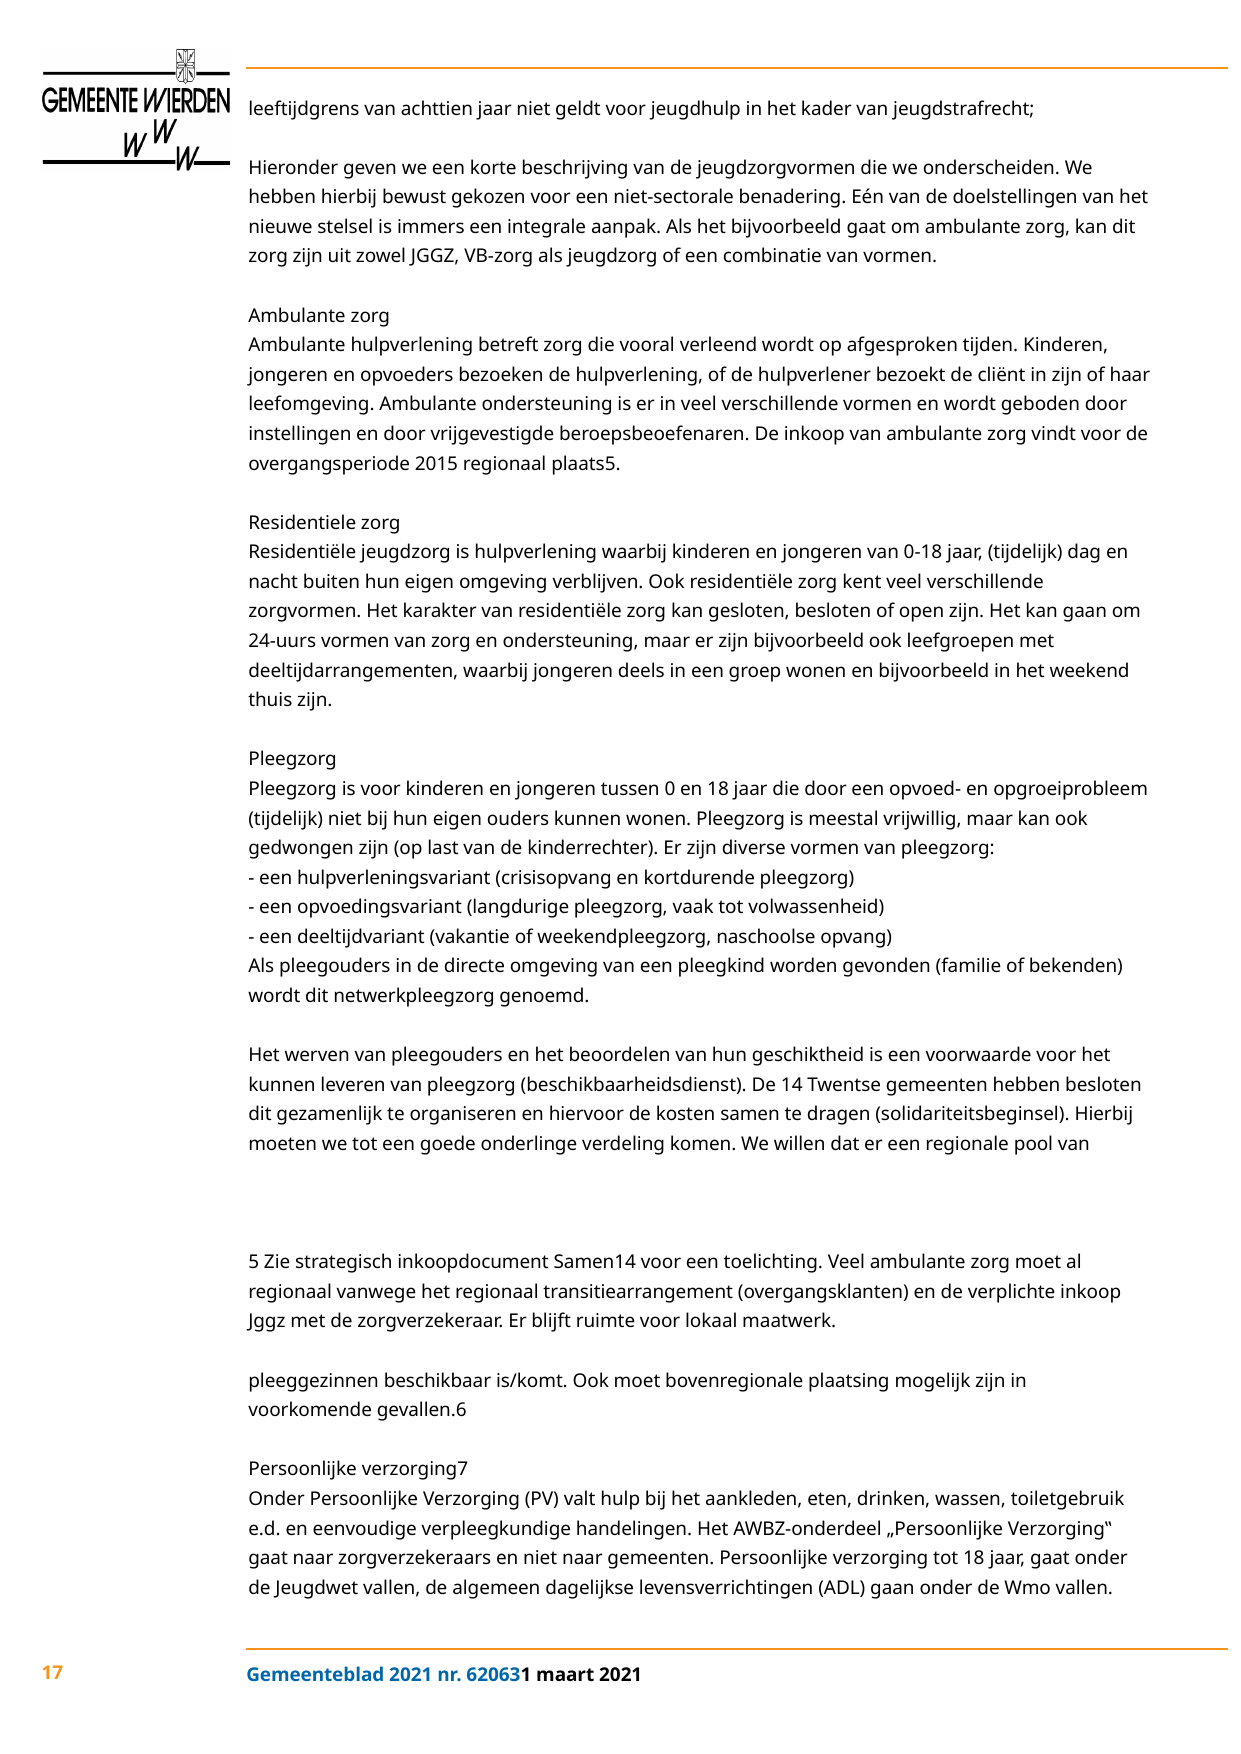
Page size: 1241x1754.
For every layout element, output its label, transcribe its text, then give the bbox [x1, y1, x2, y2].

picture [41, 47, 231, 172]
text Onder Persoonlijke Verzorging (PV) valt hulp bij het aankleden, eten, drinken, wassen, toiletgebruik [248, 1485, 1152, 1511]
text - een deeltijdvariant (vakantie of weekendpleegzorg, naschoolse opvang) [248, 923, 1152, 949]
text Residentiele zorg [248, 509, 1152, 535]
text Pleegzorg is voor kinderen en jongeren tussen 0 en 18 jaar die door een opvoed- en opgroeiprobleem (tijdelijk) niet bij hun eigen ouders kunnen wonen. Pleegzorg is meestal vrijwillig, maar kan ook gedwongen zijn (op last van de kinderrechter). Er zijn diverse vormen van pleegzorg: [248, 775, 1152, 860]
text Ambulante hulpverlening betreft zorg die vooral verleend wordt op afgesproken tijden. Kinderen, jongeren en opvoeders bezoeken de hulpverlening, of de hulpverlener bezoekt de cliënt in zijn of haar leefomgeving. Ambulante ondersteuning is er in veel verschillende vormen en wordt geboden door instellingen en door vrijgevestigde beroepsbeoefenaren. De inkoop van ambulante zorg vindt voor de overgangsperiode 2015 regionaal plaats5. [248, 331, 1152, 476]
text Ambulante zorg [248, 302, 1152, 328]
text Persoonlijke verzorging7 [248, 1456, 1152, 1481]
text pleeggezinnen beschikbaar is/komt. Ook moet bovenregionale plaatsing mogelijk zijn in voorkomende gevallen.6 [248, 1367, 1152, 1422]
text Als pleegouders in de directe omgeving van een pleegkind worden gevonden (familie of bekenden) wordt dit netwerkpleegzorg genoemd. [248, 953, 1152, 1008]
text leeftijdgrens van achttien jaar niet geldt voor jeugdhulp in het kader van jeugdstrafrecht; [248, 95, 1152, 121]
text - een hulpverleningsvariant (crisisopvang en kortdurende pleegzorg) [248, 864, 1152, 890]
text - een opvoedingsvariant (langdurige pleegzorg, vaak tot volwassenheid) [248, 893, 1152, 919]
text Residentiële jeugdzorg is hulpverlening waarbij kinderen en jongeren van 0-18 jaar, (tijdelijk) dag en nacht buiten hun eigen omgeving verblijven. Ook residentiële zorg kent veel verschillende zorgvormen. Het karakter van residentiële zorg kan gesloten, besloten of open zijn. Het kan gaan om 24-uurs vormen van zorg en ondersteuning, maar er zijn bijvoorbeeld ook leefgroepen met deeltijdarrangementen, waarbij jongeren deels in een groep wonen en bijvoorbeeld in het weekend thuis zijn. [248, 538, 1152, 712]
text Het werven van pleegouders en het beoordelen van hun geschiktheid is een voorwaarde voor het kunnen leveren van pleegzorg (beschikbaarheidsdienst). De 14 Twentse gemeenten hebben besloten dit gezamenlijk te organiseren en hiervoor de kosten samen te dragen (solidariteitsbeginsel). Hierbij moeten we tot een goede onderlinge verdeling komen. We willen dat er een regionale pool van [248, 1041, 1152, 1156]
text Pleegzorg [248, 746, 1152, 771]
text e.d. en eenvoudige verpleegkundige handelingen. Het AWBZ-onderdeel „Persoonlijke Verzorging‟ gaat naar zorgverzekeraars en niet naar gemeenten. Persoonlijke verzorging tot 18 jaar, gaat onder de Jeugdwet vallen, de algemeen dagelijkse levensverrichtingen (ADL) gaan onder de Wmo vallen. [248, 1515, 1152, 1600]
text Hieronder geven we een korte beschrijving van de jeugdzorgvormen die we onderscheiden. We hebben hierbij bewust gekozen voor een niet-sectorale benadering. Eén van de doelstellingen van het nieuwe stelsel is immers een integrale aanpak. Als het bijvoorbeeld gaat om ambulante zorg, kan dit zorg zijn uit zowel JGGZ, VB-zorg als jeugdzorg of een combinatie van vormen. [248, 154, 1152, 268]
text 5 Zie strategisch inkoopdocument Samen14 voor een toelichting. Veel ambulante zorg moet al regionaal vanwege het regionaal transitiearrangement (overgangsklanten) en de verplichte inkoop Jggz met de zorgverzekeraar. Er blijft ruimte voor lokaal maatwerk. [248, 1248, 1152, 1333]
